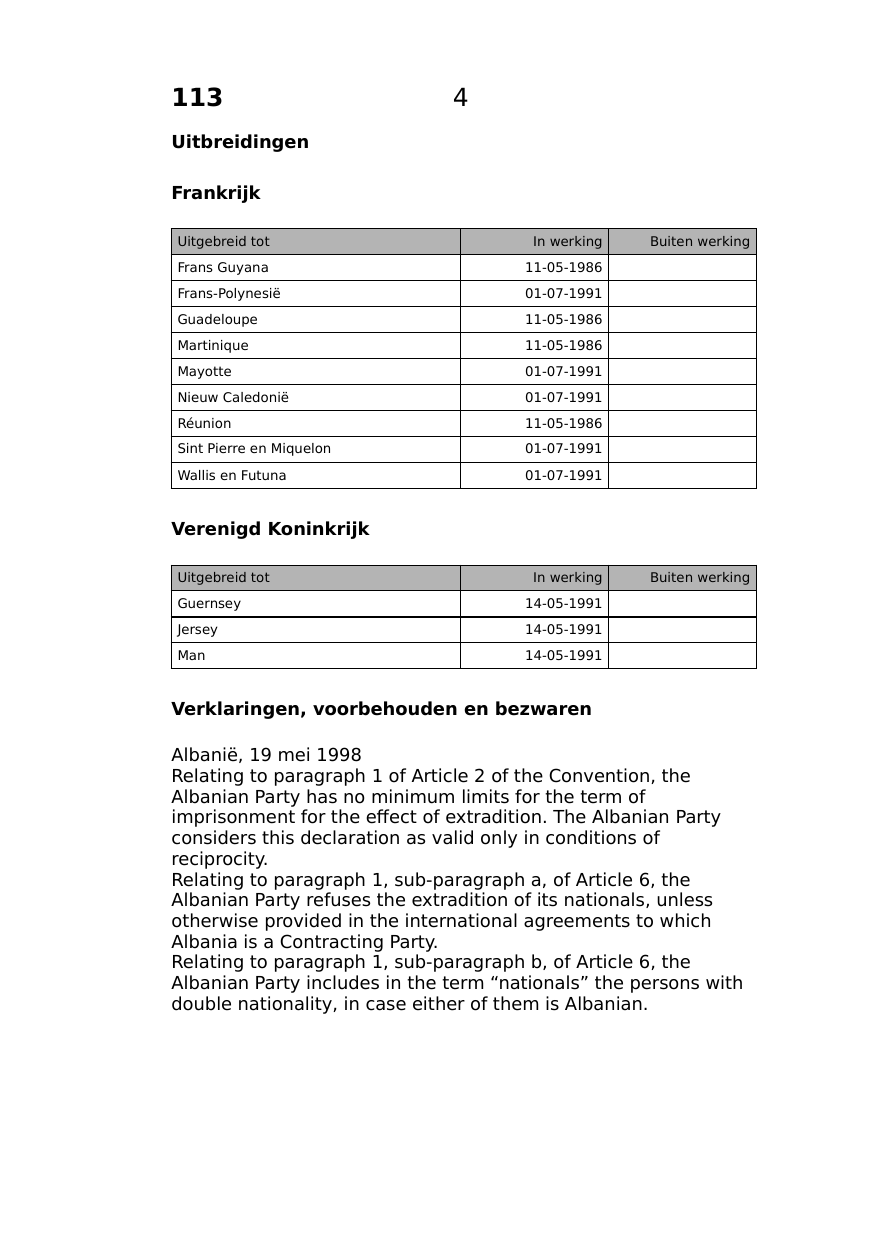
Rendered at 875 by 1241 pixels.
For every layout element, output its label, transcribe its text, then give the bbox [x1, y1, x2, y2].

text Albanië, 19 mei 1998 [171, 745, 756, 766]
table_cell Frans Guyana [172, 255, 460, 280]
table_cell 01-07-1991 [461, 437, 608, 462]
table_header In werking [461, 566, 608, 590]
table_header Buiten werking [609, 566, 756, 590]
table_cell 01-07-1991 [461, 359, 608, 384]
table_cell 01-07-1991 [461, 385, 608, 410]
table_cell Man [172, 643, 460, 668]
table_cell [609, 333, 756, 358]
table_cell 14-05-1991 [461, 643, 608, 668]
table_cell [609, 643, 756, 668]
table_cell [609, 411, 756, 436]
subtitle Frankrijk [171, 183, 756, 203]
table_cell 11-05-1986 [461, 255, 608, 280]
table_cell Frans-Polynesië [172, 281, 460, 306]
table_header In werking [461, 229, 608, 254]
table_cell Guadeloupe [172, 307, 460, 332]
table_cell 11-05-1986 [461, 411, 608, 436]
table_cell 11-05-1986 [461, 307, 608, 332]
table_cell Jersey [172, 618, 460, 642]
table_cell [609, 359, 756, 384]
text Relating to paragraph 1 of Article 2 of the Convention, the Albanian Party has no minimum limits for the term of imprisonment for the effect of extradition. The Albanian Party considers this declaration as valid only in conditions of reciprocity. [171, 766, 756, 869]
subtitle Uitbreidingen [171, 132, 756, 153]
text Relating to paragraph 1, sub-paragraph b, of Article 6, the Albanian Party includes in the term “nationals” the persons with double nationality, in case either of them is Albanian. [171, 952, 756, 1014]
table_cell [609, 281, 756, 306]
table_header Uitgebreid tot [172, 229, 460, 254]
subtitle Verklaringen, voorbehouden en bezwaren [171, 699, 756, 720]
table_cell Guernsey [172, 591, 460, 616]
table_cell 01-07-1991 [461, 281, 608, 306]
table_cell 11-05-1986 [461, 333, 608, 358]
table_cell [609, 307, 756, 332]
table_cell Réunion [172, 411, 460, 436]
table_cell Mayotte [172, 359, 460, 384]
table_cell [609, 618, 756, 642]
table_cell [609, 591, 756, 616]
table_cell [609, 463, 756, 488]
table_cell Sint Pierre en Miquelon [172, 437, 460, 462]
text Relating to paragraph 1, sub-paragraph a, of Article 6, the Albanian Party refuses the extradition of its nationals, unless otherwise provided in the international agreements to which Albania is a Contracting Party. [171, 869, 756, 952]
table_cell Nieuw Caledonië [172, 385, 460, 410]
table_header Buiten werking [609, 229, 756, 254]
table_cell 14-05-1991 [461, 618, 608, 642]
table_cell [609, 255, 756, 280]
table_cell [609, 437, 756, 462]
table_header Uitgebreid tot [172, 566, 460, 590]
table_cell Martinique [172, 333, 460, 358]
table_cell 01-07-1991 [461, 463, 608, 488]
table_cell [609, 385, 756, 410]
subtitle Verenigd Koninkrijk [171, 519, 756, 539]
table_cell 14-05-1991 [461, 591, 608, 616]
table_cell Wallis en Futuna [172, 463, 460, 488]
